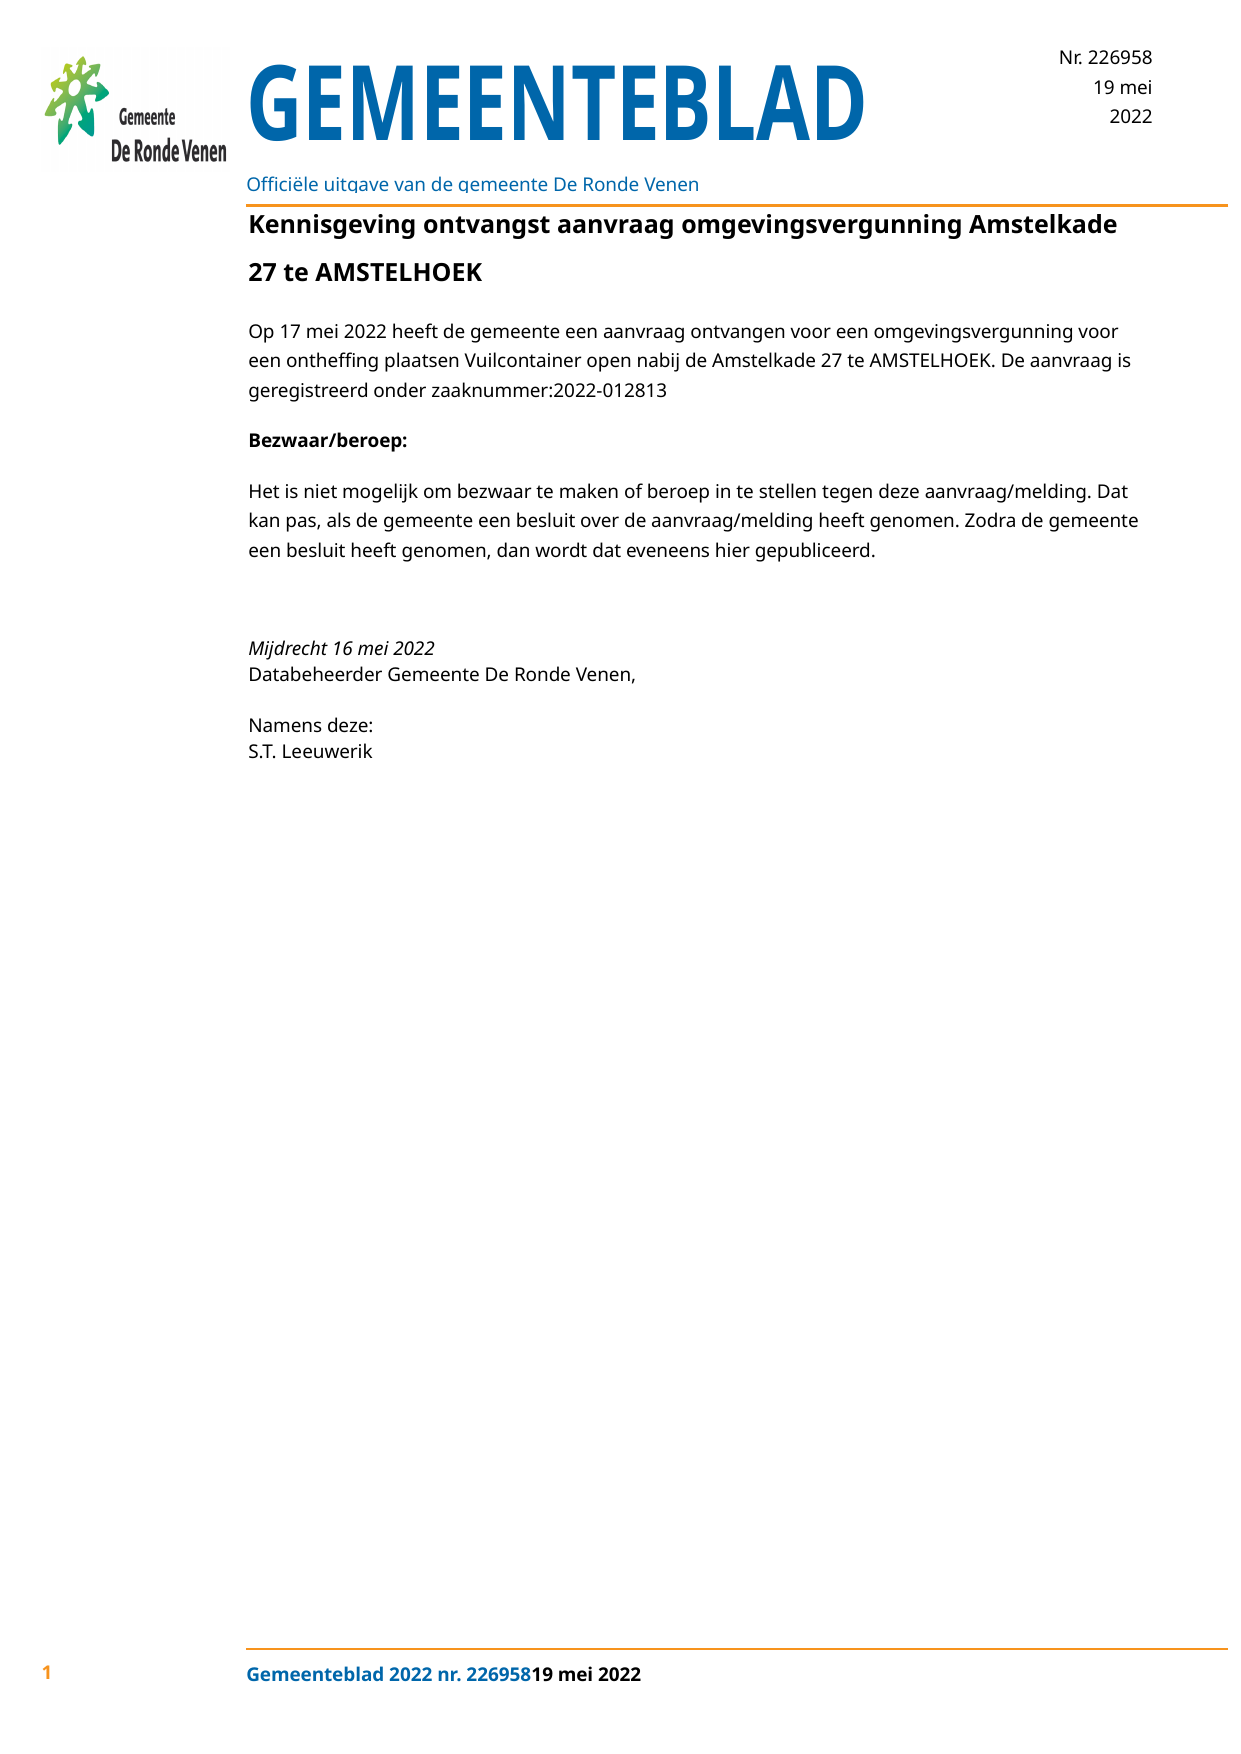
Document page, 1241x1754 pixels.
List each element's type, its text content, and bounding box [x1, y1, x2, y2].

text Het is niet mogelijk om bezwaar te maken of beroep in te stellen tegen deze aanvraag/melding. Dat kan pas, als de gemeente een besluit over de aanvraag/melding heeft genomen. Zodra de gemeente een besluit heeft genomen, dan wordt dat eveneens hier gepubliceerd. [248, 478, 1152, 563]
picture [41, 47, 231, 172]
text Mijdrecht 16 mei 2022 [248, 635, 1152, 661]
text Bezwaar/beroep: [248, 427, 1152, 453]
text Op 17 mei 2022 heeft de gemeente een aanvraag ontvangen voor een omgevingsvergunning voor een ontheffing plaatsen Vuilcontainer open nabij de Amstelkade 27 te AMSTELHOEK. De aanvraag is geregistreerd onder zaaknummer:2022-012813 [248, 318, 1152, 403]
text Databeheerder Gemeente De Ronde Venen, [248, 661, 1152, 687]
text S.T. Leeuwerik [248, 738, 1152, 764]
text Kennisgeving ontvangst aanvraag omgevingsvergunning Amstelkade 27 te AMSTELHOEK [248, 207, 1152, 288]
text Namens deze: [248, 712, 1152, 738]
